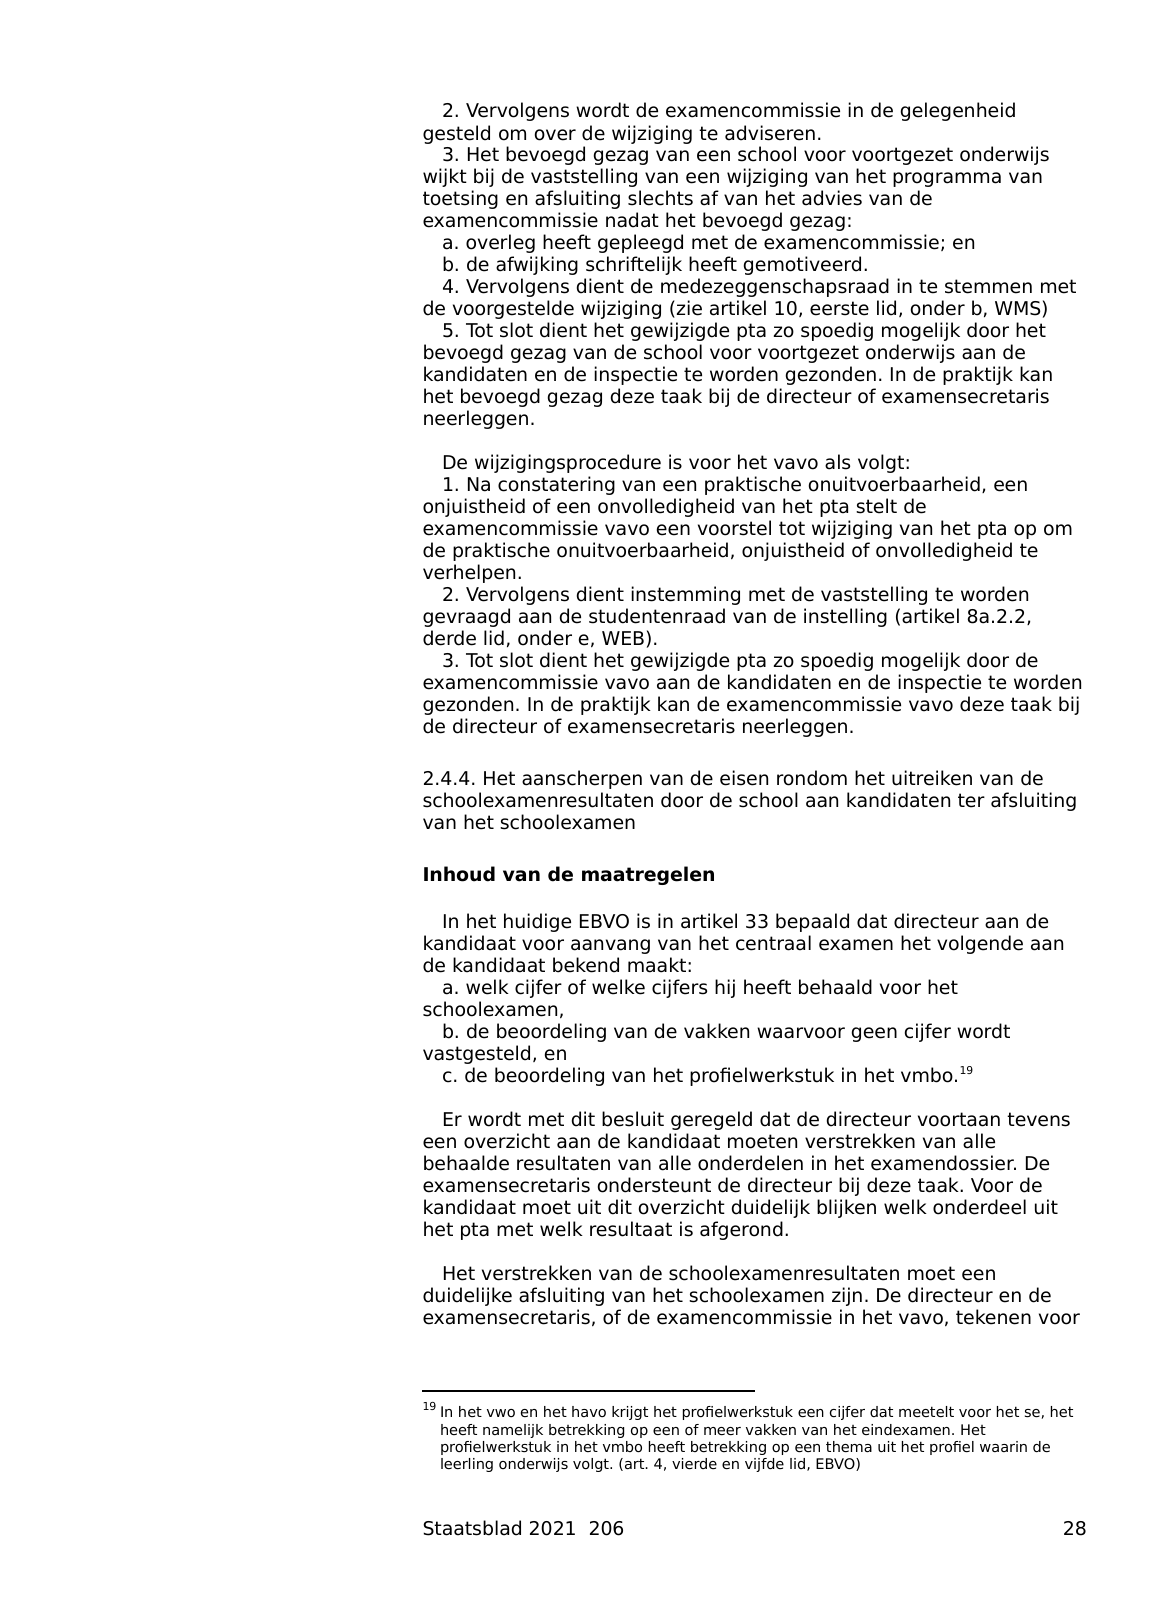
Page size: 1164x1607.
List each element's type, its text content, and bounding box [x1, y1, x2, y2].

text a. overleg heeft gepleegd met de examencommissie; en [422, 232, 1087, 254]
text 2. Vervolgens dient instemming met de vaststelling te worden gevraagd aan de studentenraad van de instelling (artikel 8a.2.2, derde lid, onder e, WEB). [422, 584, 1087, 650]
text In het huidige EBVO is in artikel 33 bepaald dat directeur aan de kandidaat voor aanvang van het centraal examen het volgende aan de kandidaat bekend maakt: [422, 911, 1087, 977]
text 5. Tot slot dient het gewijzigde pta zo spoedig mogelijk door het bevoegd gezag van de school voor voortgezet onderwijs aan de kandidaten en de inspectie te worden gezonden. In de praktijk kan het bevoegd gezag deze taak bij de directeur of examensecretaris neerleggen. [422, 320, 1087, 430]
subtitle 2.4.4. Het aanscherpen van de eisen rondom het uitreiken van de schoolexamenresultaten door de school aan kandidaten ter afsluiting van het schoolexamen [422, 768, 1087, 834]
text 1. Na constatering van een praktische onuitvoerbaarheid, een onjuistheid of een onvolledigheid van het pta stelt de examencommissie vavo een voorstel tot wijziging van het pta op om de praktische onuitvoerbaarheid, onjuistheid of onvolledigheid te verhelpen. [422, 474, 1087, 584]
text De wijzigingsprocedure is voor het vavo als volgt: [422, 452, 1087, 474]
subtitle Inhoud van de maatregelen [422, 864, 1087, 886]
text a. welk cijfer of welke cijfers hij heeft behaald voor het schoolexamen, [422, 977, 1087, 1021]
text Er wordt met dit besluit geregeld dat de directeur voortaan tevens een overzicht aan de kandidaat moeten verstrekken van alle behaalde resultaten van alle onderdelen in het examendossier. De examensecretaris ondersteunt de directeur bij deze taak. Voor de kandidaat moet uit dit overzicht duidelijk blijken welk onderdeel uit het pta met welk resultaat is afgerond. [422, 1109, 1087, 1241]
text c. de beoordeling van het profielwerkstuk in het vmbo. [422, 1065, 1087, 1087]
text 2. Vervolgens wordt de examencommissie in de gelegenheid gesteld om over de wijziging te adviseren. [422, 100, 1087, 144]
text In het vwo en het havo krijgt het profielwerkstuk een cijfer dat meetelt voor het se, het heeft namelijk betrekking op een of meer vakken van het eindexamen. Het profielwerkstuk in het vmbo heeft betrekking op een thema uit het profiel waarin de leerling onderwijs volgt. (art. 4, vierde en vijfde lid, EBVO) [422, 1400, 1087, 1473]
text b. de beoordeling van de vakken waarvoor geen cijfer wordt vastgesteld, en [422, 1021, 1087, 1065]
text 4. Vervolgens dient de medezeggenschapsraad in te stemmen met de voorgestelde wijziging (zie artikel 10, eerste lid, onder b, WMS) [422, 276, 1087, 320]
text 3. Het bevoegd gezag van een school voor voortgezet onderwijs wijkt bij de vaststelling van een wijziging van het programma van toetsing en afsluiting slechts af van het advies van de examencommissie nadat het bevoegd gezag: [422, 144, 1087, 232]
text Het verstrekken van de schoolexamenresultaten moet een duidelijke afsluiting van het schoolexamen zijn. De directeur en de examensecretaris, of de examencommissie in het vavo, tekenen voor [422, 1263, 1087, 1329]
text b. de afwijking schriftelijk heeft gemotiveerd. [422, 254, 1087, 276]
text 3. Tot slot dient het gewijzigde pta zo spoedig mogelijk door de examencommissie vavo aan de kandidaten en de inspectie te worden gezonden. In de praktijk kan de examencommissie vavo deze taak bij de directeur of examensecretaris neerleggen. [422, 650, 1087, 738]
